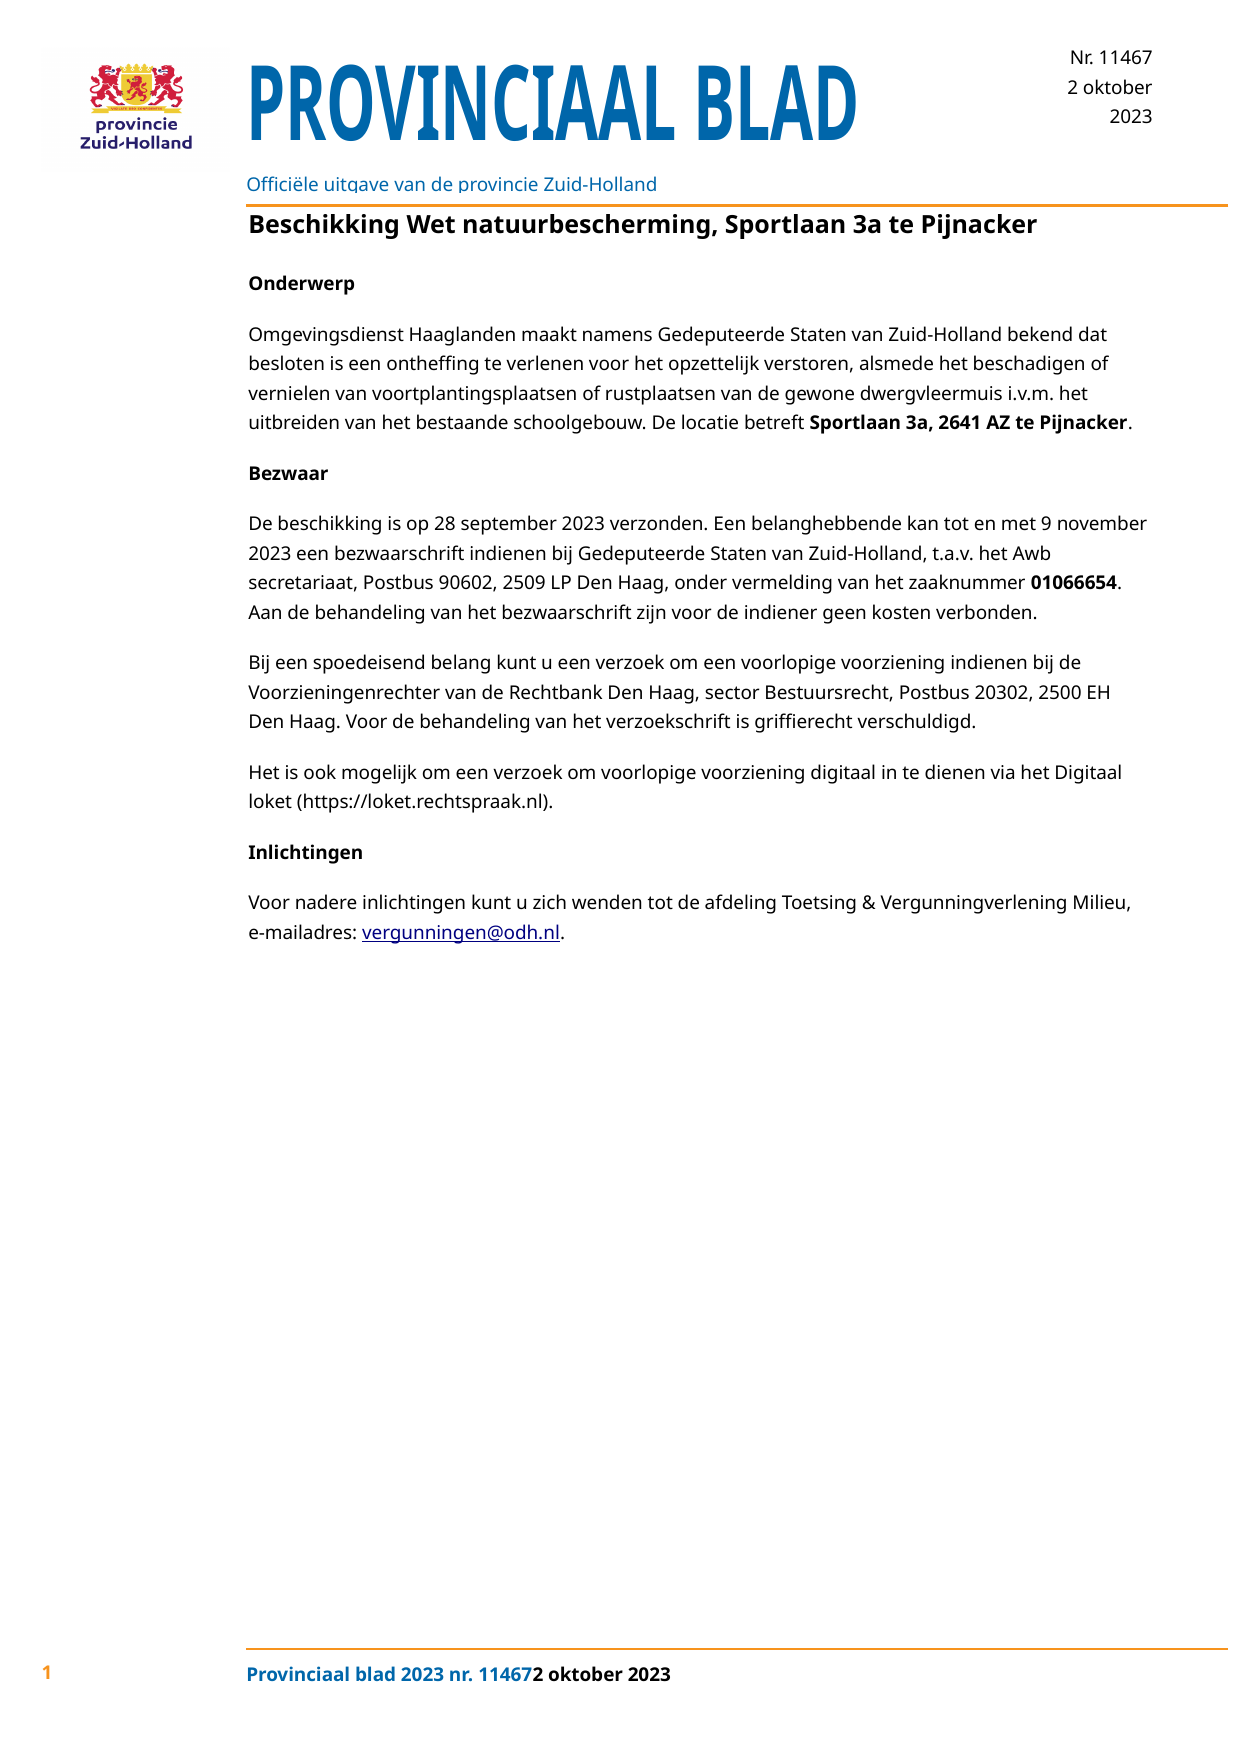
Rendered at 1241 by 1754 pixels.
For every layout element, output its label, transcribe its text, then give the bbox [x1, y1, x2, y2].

text Beschikking Wet natuurbescherming, Sportlaan 3a te Pijnacker [248, 207, 1152, 241]
text Bezwaar [248, 460, 1152, 486]
text Inlichtingen [248, 839, 1152, 865]
text Onderwerp [248, 270, 1152, 296]
text Omgevingsdienst Haaglanden maakt namens Gedeputeerde Staten van Zuid-Holland bekend dat besloten is een ontheffing te verlenen voor het opzettelijk verstoren, alsmede het beschadigen of vernielen van voortplantingsplaatsen of rustplaatsen van de gewone dwergvleermuis i.v.m. het uitbreiden van het bestaande schoolgebouw. De locatie betreft Sportlaan 3a, 2641 AZ te Pijnacker. [248, 321, 1152, 435]
text De beschikking is op 28 september 2023 verzonden. Een belanghebbende kan tot en met 9 november 2023 een bezwaarschrift indienen bij Gedeputeerde Staten van Zuid-Holland, t.a.v. het Awb secretariaat, Postbus 90602, 2509 LP Den Haag, onder vermelding van het zaaknummer 01066654. Aan de behandeling van het bezwaarschrift zijn voor de indiener geen kosten verbonden. [248, 510, 1152, 625]
text Het is ook mogelijk om een verzoek om voorlopige voorziening digitaal in te dienen via het Digitaal loket (https://loket.rechtspraak.nl). [248, 759, 1152, 814]
text Bij een spoedeisend belang kunt u een verzoek om een voorlopige voorziening indienen bij de Voorzieningenrechter van de Rechtbank Den Haag, sector Bestuursrecht, Postbus 20302, 2500 EH Den Haag. Voor de behandeling van het verzoekschrift is griffierecht verschuldigd. [248, 649, 1152, 734]
picture [41, 47, 231, 172]
text Voor nadere inlichtingen kunt u zich wenden tot de afdeling Toetsing & Vergunningverlening Milieu, e-mailadres: vergunningen@odh.nl. [248, 889, 1152, 945]
